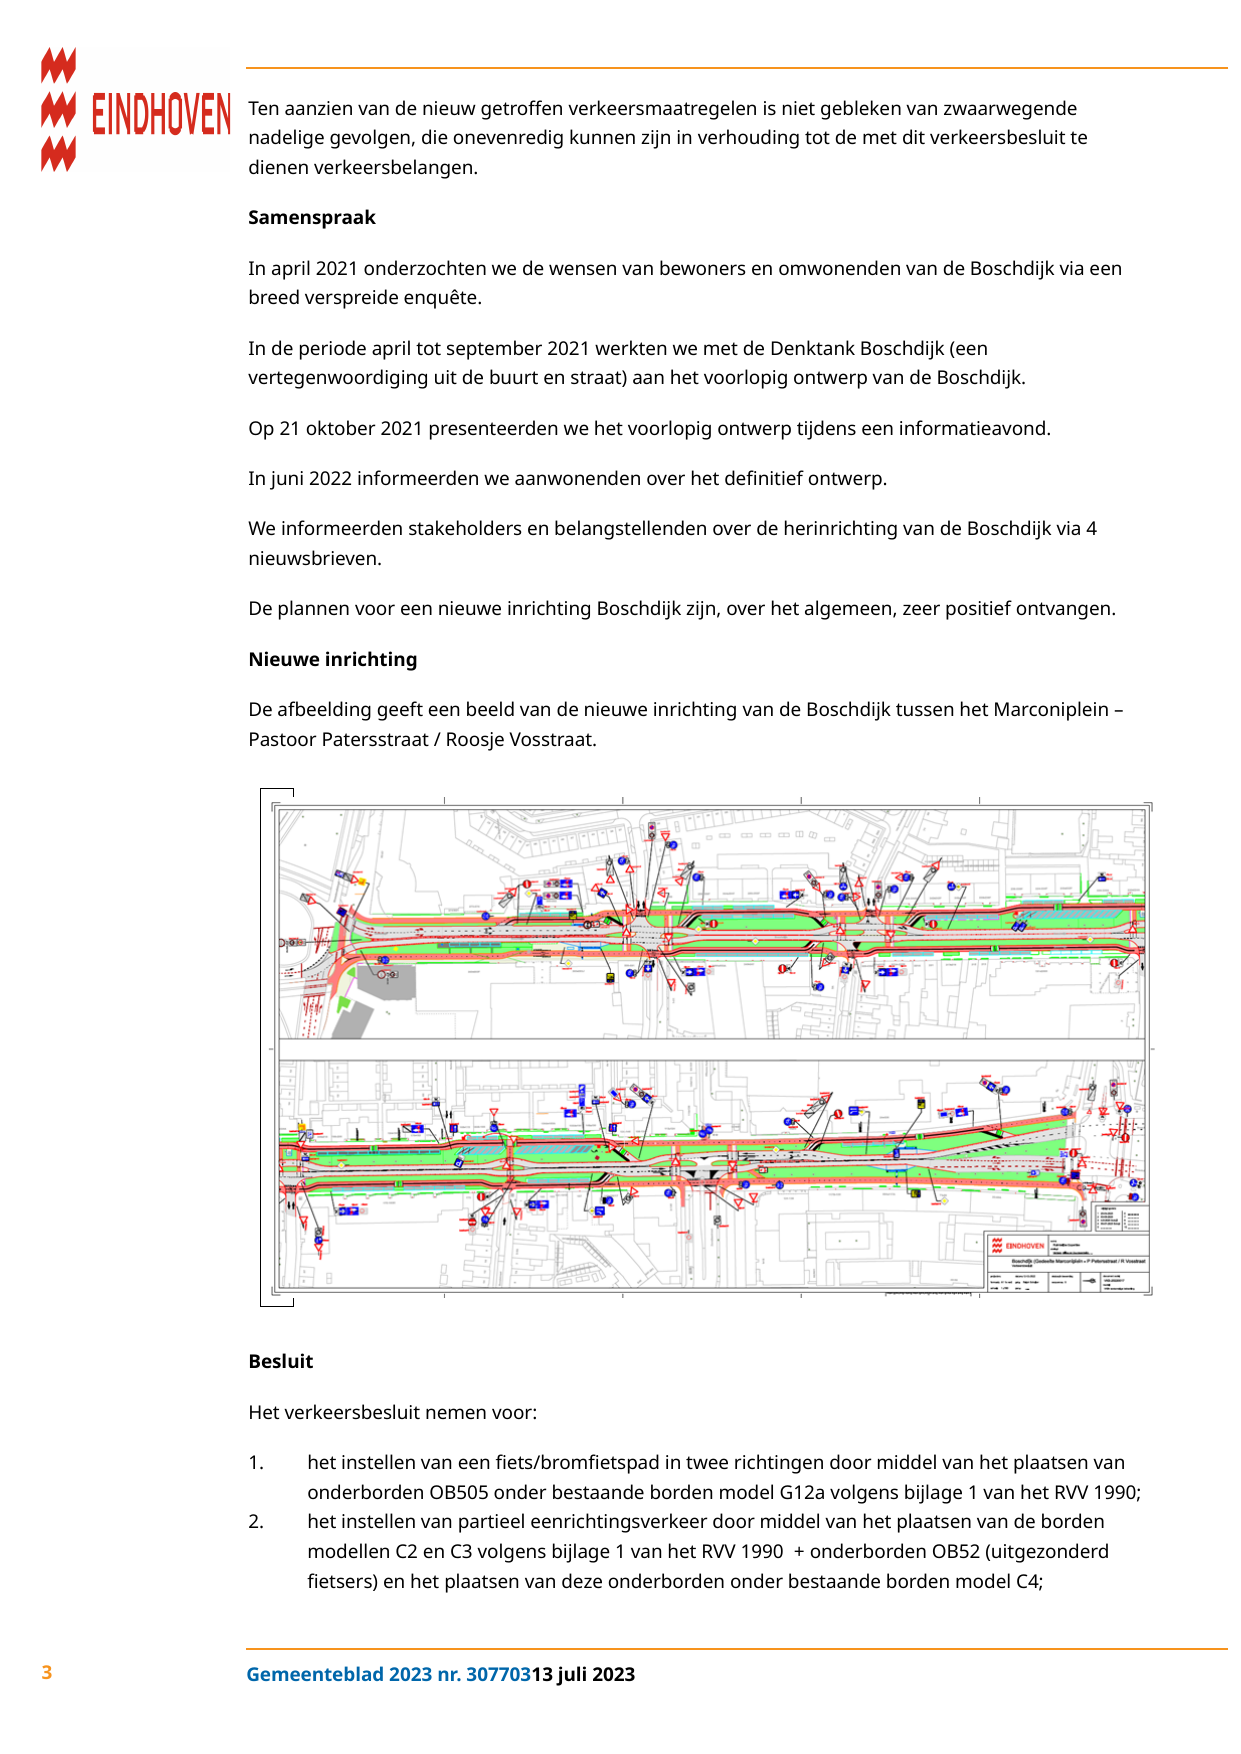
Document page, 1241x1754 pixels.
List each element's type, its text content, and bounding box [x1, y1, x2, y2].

list het instellen van partieel eenrichtingsverkeer door middel van het plaatsen van de borden modellen C2 en C3 volgens bijlage 1 van het RVV 1990 + onderborden OB52 (uitgezonderd fietsers) en het plaatsen van deze onderborden onder bestaande borden model C4; [248, 1509, 1152, 1593]
picture [268, 797, 1155, 1298]
text Besluit [248, 1349, 1152, 1374]
text De plannen voor een nieuwe inrichting Boschdijk zijn, over het algemeen, zeer positief ontvangen. [248, 596, 1152, 621]
text In de periode april tot september 2021 werkten we met de Denktank Boschdijk (een vertegenwoordiging uit de buurt en straat) aan het voorlopig ontwerp van de Boschdijk. [248, 335, 1152, 390]
text In april 2021 onderzochten we de wensen van bewoners en omwonenden van de Boschdijk via een breed verspreide enquête. [248, 255, 1152, 310]
text Ten aanzien van de nieuw getroffen verkeersmaatregelen is niet gebleken van zwaarwegende nadelige gevolgen, die onevenredig kunnen zijn in verhouding tot de met dit verkeersbesluit te dienen verkeersbelangen. [248, 95, 1152, 180]
text De afbeelding geeft een beeld van de nieuwe inrichting van de Boschdijk tussen het Marconiplein – Pastoor Patersstraat / Roosje Vosstraat. [248, 696, 1152, 752]
text Het verkeersbesluit nemen voor: [248, 1399, 1152, 1425]
picture [41, 47, 231, 172]
text In juni 2022 informeerden we aanwonenden over het definitief ontwerp. [248, 465, 1152, 491]
list het instellen van een fiets/bromfietspad in twee richtingen door middel van het plaatsen van onderborden OB505 onder bestaande borden model G12a volgens bijlage 1 van het RVV 1990; [248, 1449, 1152, 1505]
text Nieuwe inrichting [248, 646, 1152, 672]
text Samenspraak [248, 204, 1152, 230]
text Op 21 oktober 2021 presenteerden we het voorlopig ontwerp tijdens een informatieavond. [248, 415, 1152, 441]
text We informeerden stakeholders en belangstellenden over de herinrichting van de Boschdijk via 4 nieuwsbrieven. [248, 516, 1152, 571]
